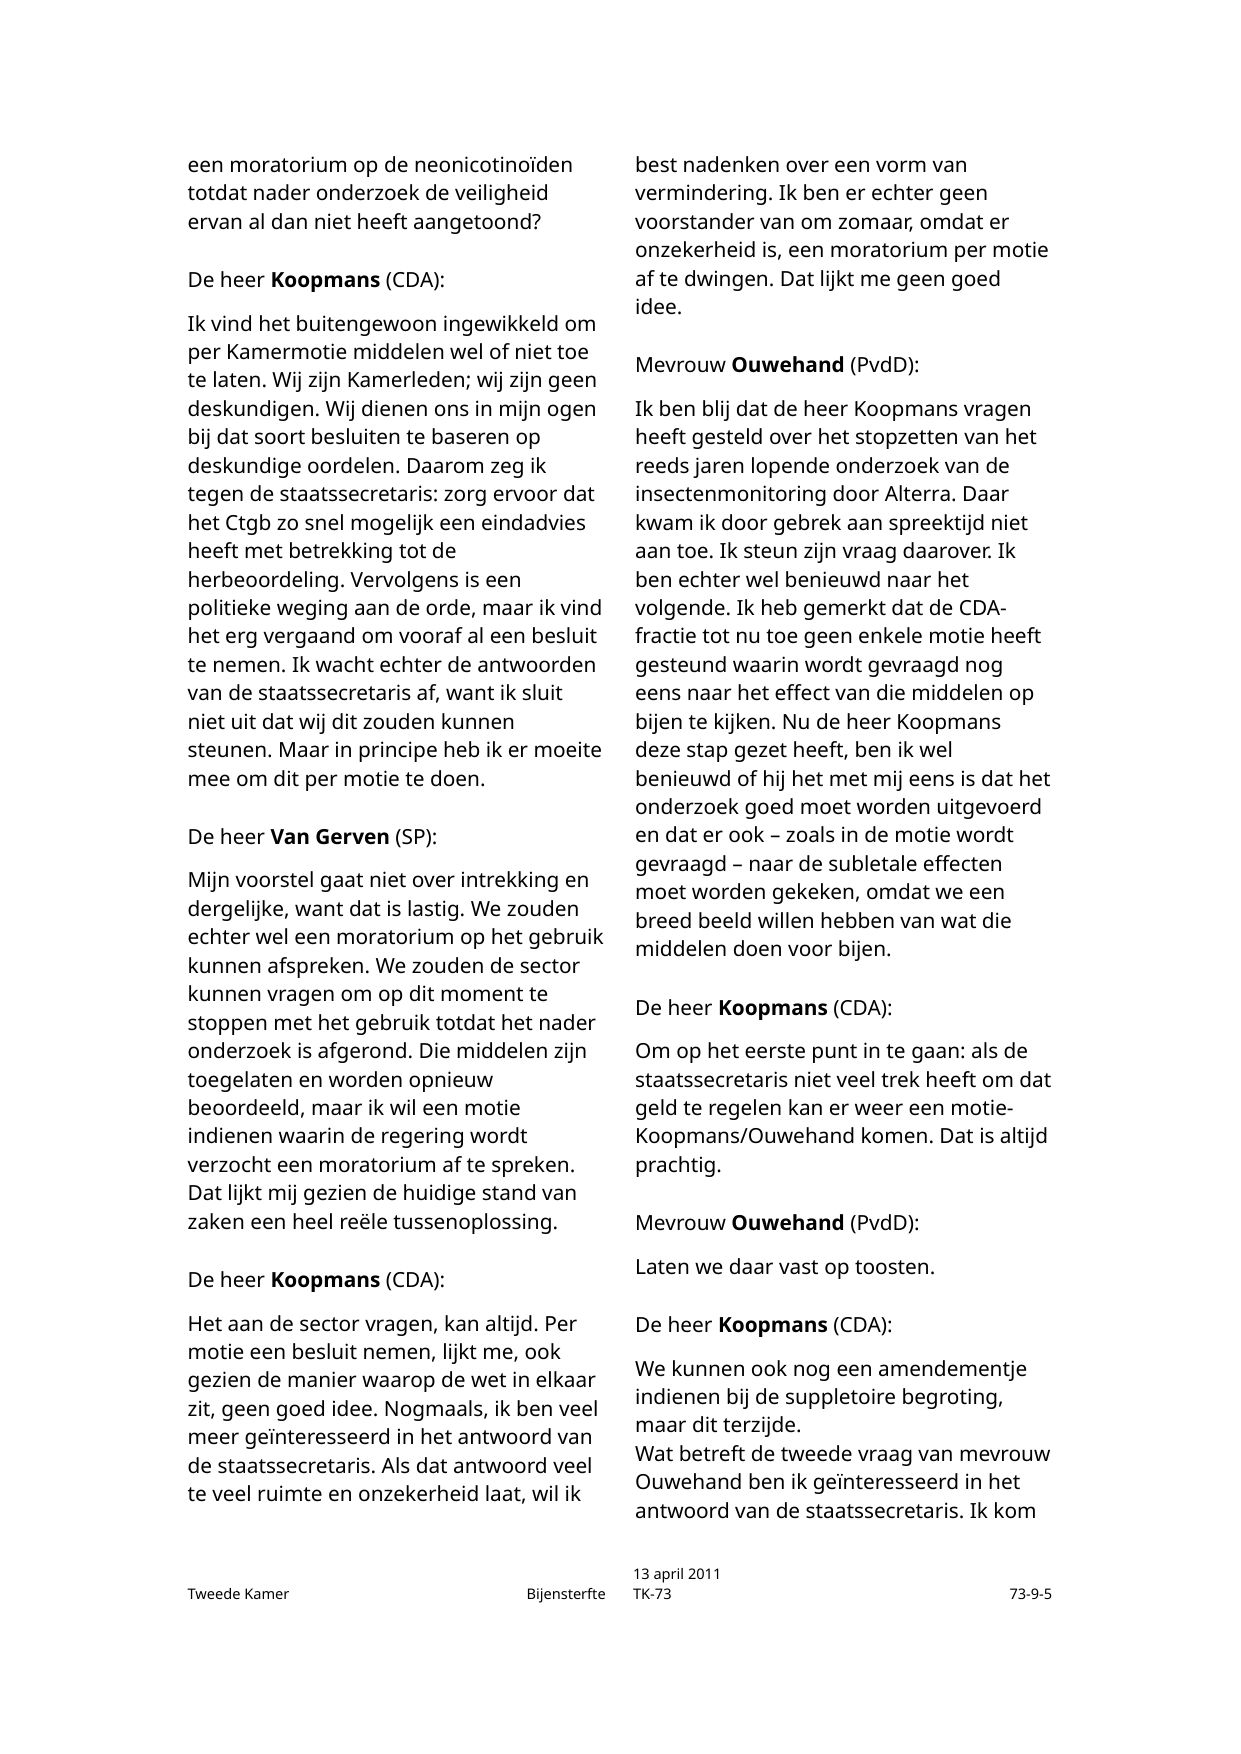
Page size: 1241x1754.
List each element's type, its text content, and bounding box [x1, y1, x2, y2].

text De heer Koopmans (CDA): [187, 265, 605, 294]
text Laten we daar vast op toosten. [635, 1252, 1053, 1280]
text De heer Koopmans (CDA): [635, 993, 1053, 1021]
text Mevrouw Ouwehand (PvdD): [635, 1208, 1053, 1237]
text Ik ben blij dat de heer Koopmans vragen heeft gesteld over het stopzetten van het reeds jaren lopende onderzoek van de insectenmonitoring door Alterra. Daar kwam ik door gebrek aan spreektijd niet aan toe. Ik steun zijn vraag daarover. Ik ben echter wel benieuwd naar het volgende. Ik heb gemerkt dat de CDA-fractie tot nu toe geen enkele motie heeft gesteund waarin wordt gevraagd nog eens naar het effect van die middelen op bijen te kijken. Nu de heer Koopmans deze stap gezet heeft, ben ik wel benieuwd of hij het met mij eens is dat het onderzoek goed moet worden uitgevoerd en dat er ook – zoals in de motie wordt gevraagd – naar de subletale effecten moet worden gekeken, omdat we een breed beeld willen hebben van wat die middelen doen voor bijen. [635, 394, 1053, 963]
text We kunnen ook nog een amendementje indienen bij de suppletoire begroting, maar dit terzijde. [635, 1354, 1053, 1439]
text Het aan de sector vragen, kan altijd. Per motie een besluit nemen, lijkt me, ook gezien de manier waarop de wet in elkaar zit, geen goed idee. Nogmaals, ik ben veel meer geïnteresseerd in het antwoord van de staatssecretaris. Als dat antwoord veel te veel ruimte en onzekerheid laat, wil ik [187, 1309, 605, 1508]
text Mevrouw Ouwehand (PvdD): [635, 351, 1053, 379]
text Om op het eerste punt in te gaan: als de staatssecretaris niet veel trek heeft om dat geld te regelen kan er weer een motie-Koopmans/Ouwehand komen. Dat is altijd prachtig. [635, 1036, 1053, 1178]
text een moratorium op de neonicotinoïden totdat nader onderzoek de veiligheid ervan al dan niet heeft aangetoond? [187, 150, 605, 235]
text Wat betreft de tweede vraag van mevrouw Ouwehand ben ik geïnteresseerd in het antwoord van de staatssecretaris. Ik kom [635, 1439, 1053, 1524]
text Ik vind het buitengewoon ingewikkeld om per Kamermotie middelen wel of niet toe te laten. Wij zijn Kamerleden; wij zijn geen deskundigen. Wij dienen ons in mijn ogen bij dat soort besluiten te baseren op deskundige oordelen. Daarom zeg ik tegen de staatssecretaris: zorg ervoor dat het Ctgb zo snel mogelijk een eindadvies heeft met betrekking tot de herbeoordeling. Vervolgens is een politieke weging aan de orde, maar ik vind het erg vergaand om vooraf al een besluit te nemen. Ik wacht echter de antwoorden van de staatssecretaris af, want ik sluit niet uit dat wij dit zouden kunnen steunen. Maar in principe heb ik er moeite mee om dit per motie te doen. [187, 309, 605, 792]
text best nadenken over een vorm van vermindering. Ik ben er echter geen voorstander van om zomaar, omdat er onzekerheid is, een moratorium per motie af te dwingen. Dat lijkt me geen goed idee. [635, 150, 1053, 321]
text Mijn voorstel gaat niet over intrekking en dergelijke, want dat is lastig. We zouden echter wel een moratorium op het gebruik kunnen afspreken. We zouden de sector kunnen vragen om op dit moment te stoppen met het gebruik totdat het nader onderzoek is afgerond. Die middelen zijn toegelaten en worden opnieuw beoordeeld, maar ik wil een motie indienen waarin de regering wordt verzocht een moratorium af te spreken. Dat lijkt mij gezien de huidige stand van zaken een heel reële tussenoplossing. [187, 866, 605, 1235]
text De heer Van Gerven (SP): [187, 822, 605, 851]
text De heer Koopmans (CDA): [635, 1310, 1053, 1339]
text De heer Koopmans (CDA): [187, 1265, 605, 1294]
